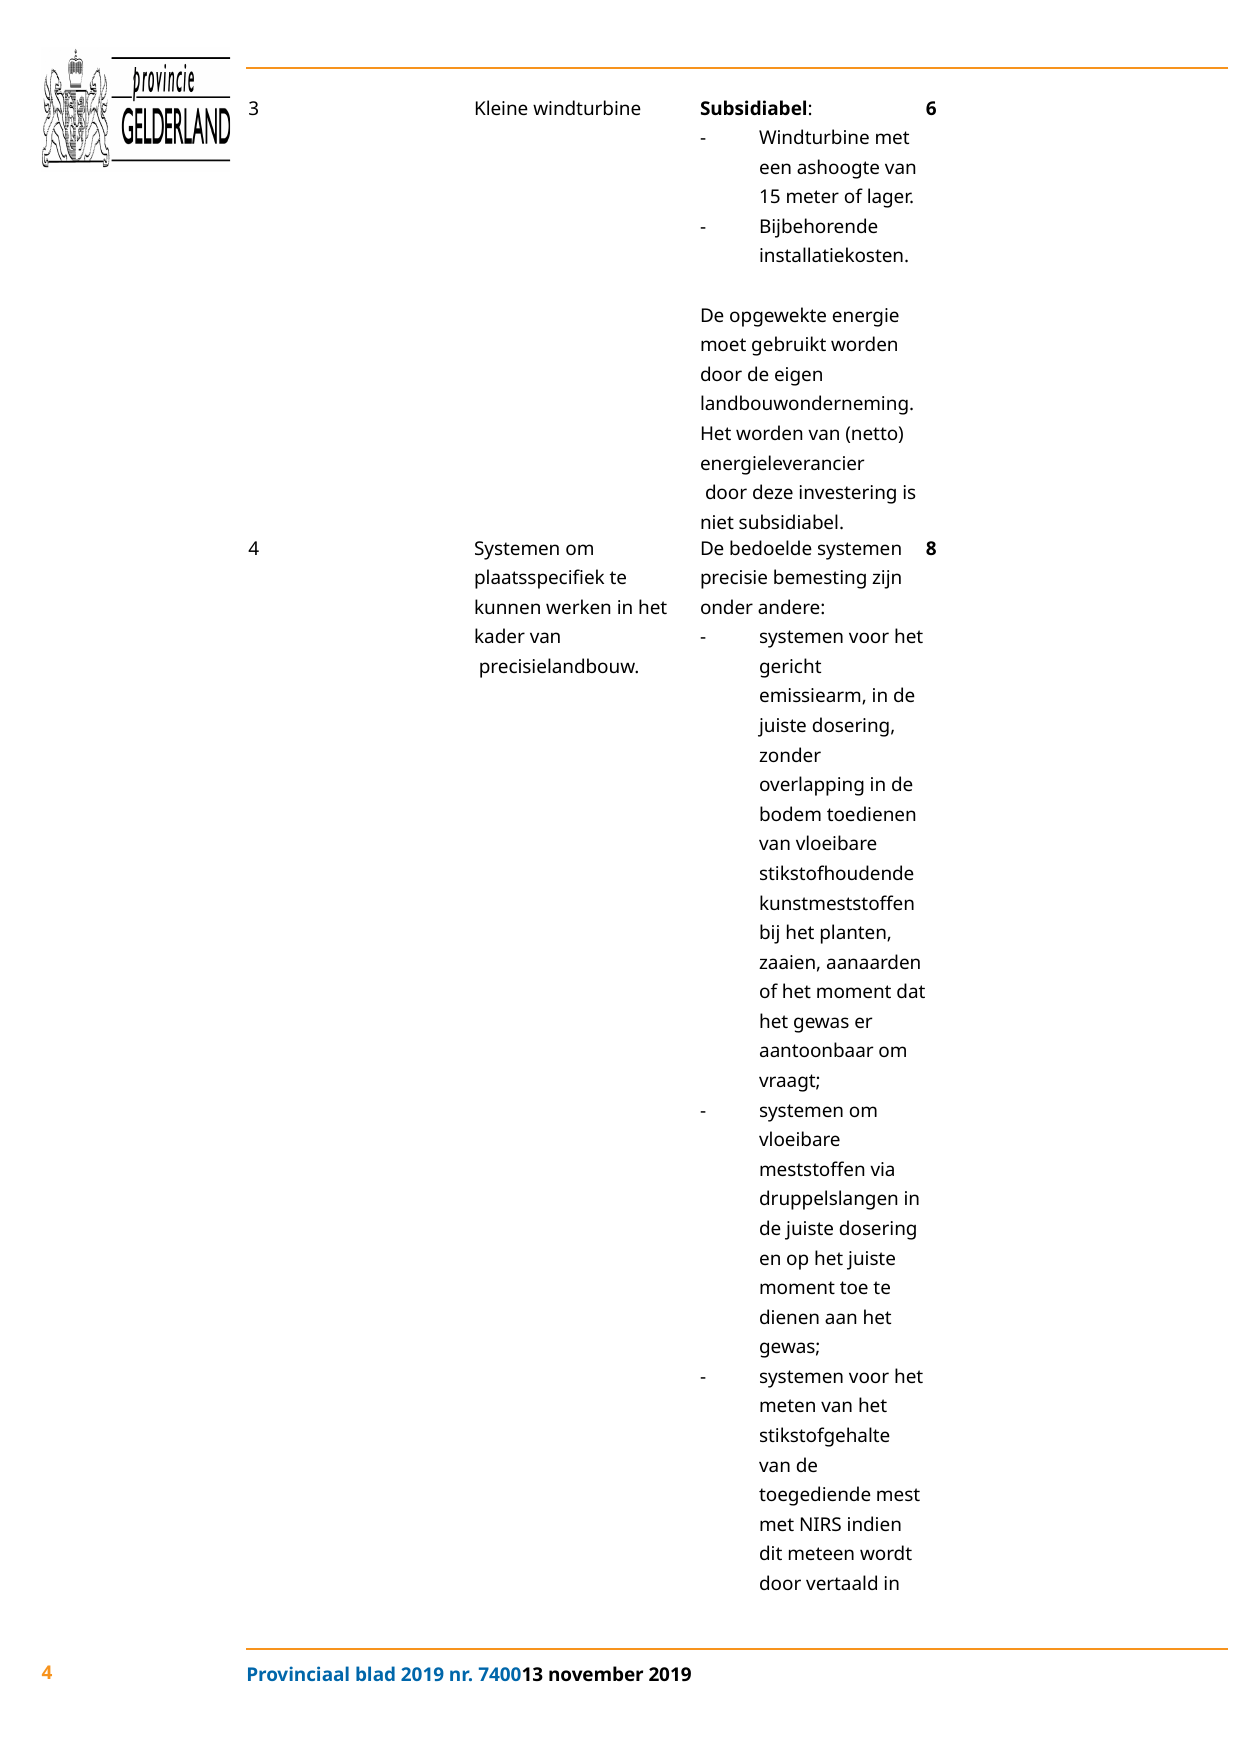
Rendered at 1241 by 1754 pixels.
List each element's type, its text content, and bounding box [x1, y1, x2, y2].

table_cell De bedoelde systemen precisie bemesting zijn onder andere: systemen voor het gericht emissiearm, in de juiste dosering, zonder overlapping in de bodem toedienen van vloeibare stikstofhoudende kunstmeststoffen bij het planten, zaaien, aanaarden of het moment dat het gewas er aantoonbaar om vraagt; systemen om vloeibare meststoffen via druppelslangen in de juiste dosering en op het juiste moment toe te dienen aan het gewas; systemen voor het meten van het stikstofgehalte van de toegediende mest met NIRS indien dit meteen wordt door vertaald in [700, 535, 926, 1596]
table_cell 6 [926, 95, 1152, 535]
picture [41, 47, 231, 172]
table_cell 8 [926, 535, 1152, 1596]
table_cell 3 [248, 95, 474, 535]
table_cell 4 [248, 535, 474, 1596]
table_cell Subsidiabel: Windturbine met een ashoogte van 15 meter of lager. Bijbehorende installatiekosten. De opgewekte energie moet gebruikt worden door de eigen landbouwonderneming. Het worden van (netto) energieleverancier door deze investering is niet subsidiabel. [700, 95, 926, 535]
table_cell Systemen om plaatsspecifiek te kunnen werken in het kader van precisielandbouw. [474, 535, 700, 1596]
table_cell Kleine windturbine [474, 95, 700, 535]
